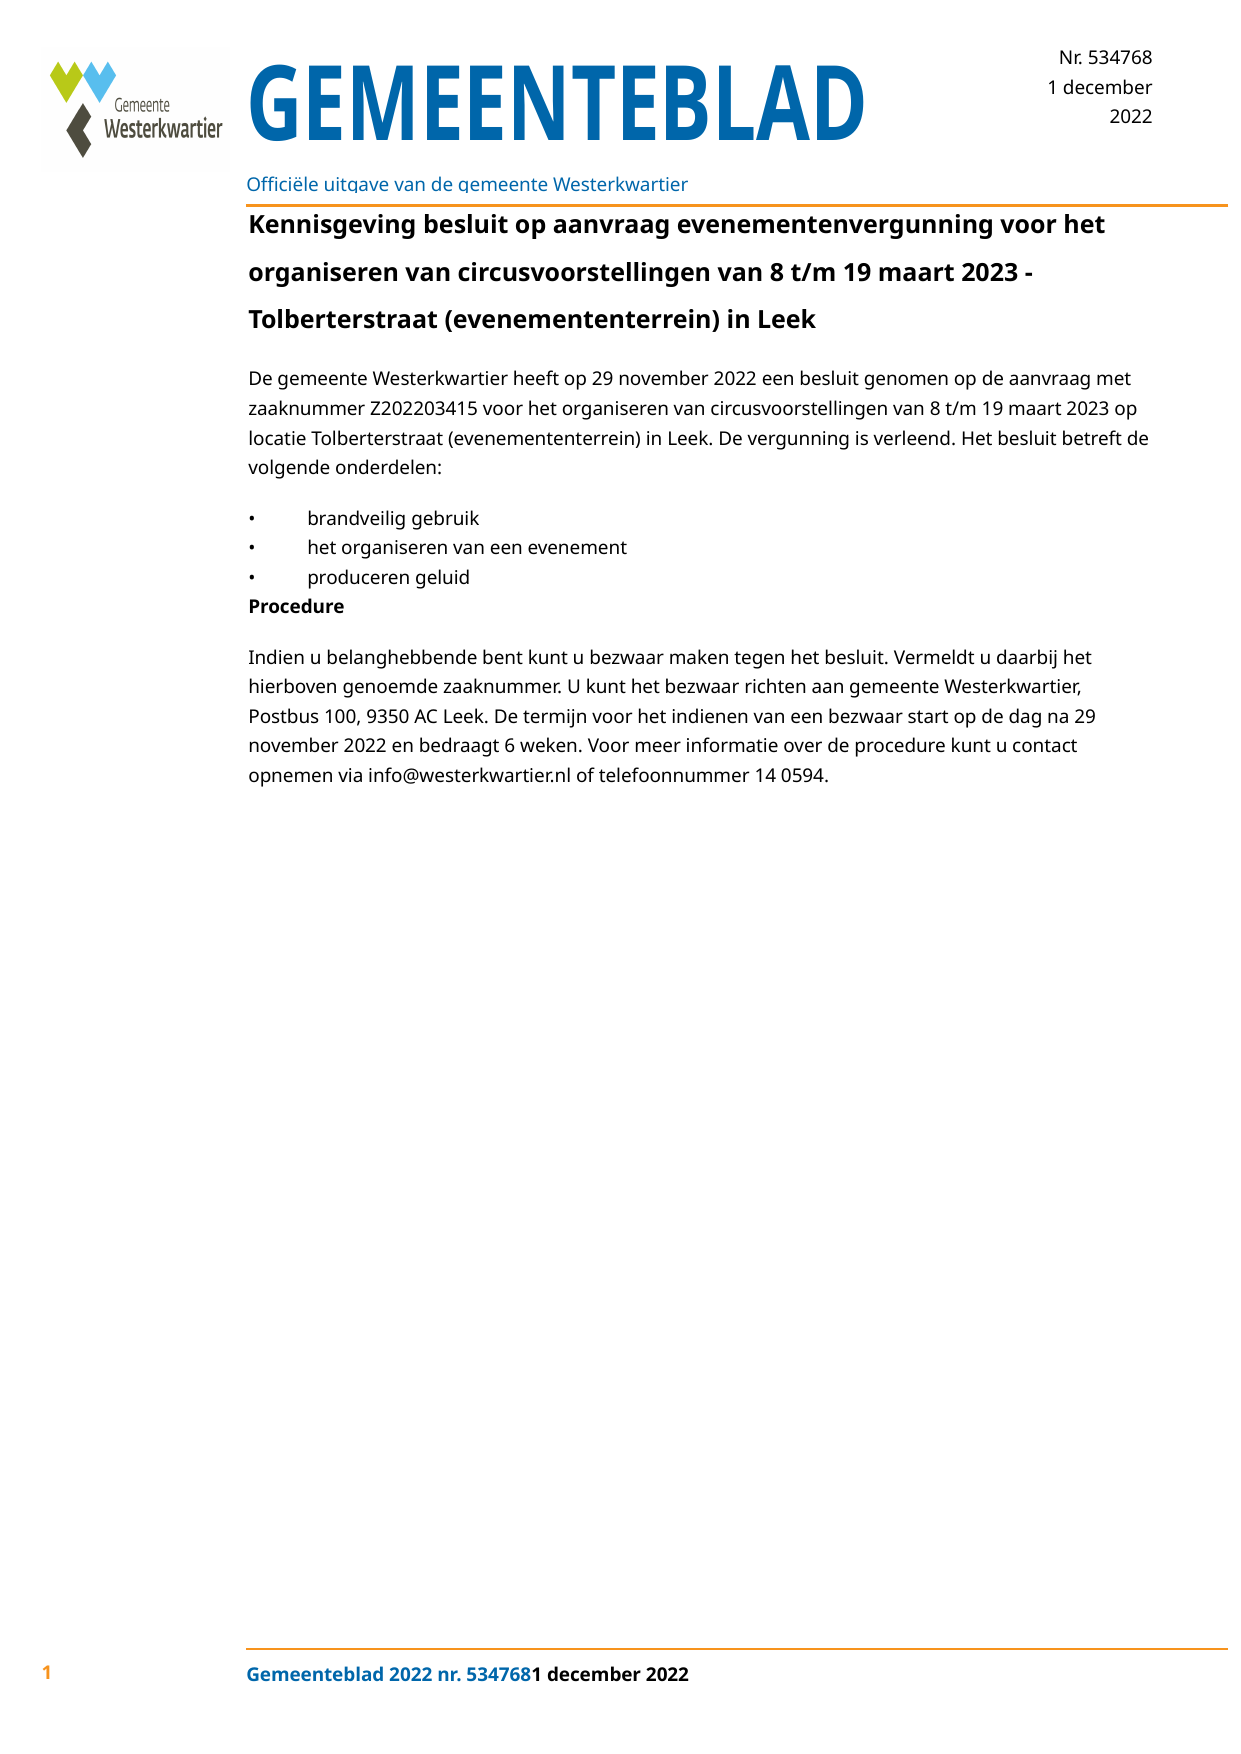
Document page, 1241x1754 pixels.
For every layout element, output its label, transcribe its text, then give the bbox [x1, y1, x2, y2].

list het organiseren van een evenement [248, 534, 1152, 560]
list produceren geluid [248, 564, 1152, 589]
text Kennisgeving besluit op aanvraag evenementenvergunning voor het organiseren van circusvoorstellingen van 8 t/m 19 maart 2023 - Tolberterstraat (evenemententerrein) in Leek [248, 207, 1152, 336]
picture [41, 47, 231, 172]
list brandveilig gebruik [248, 505, 1152, 530]
text De gemeente Westerkwartier heeft op 29 november 2022 een besluit genomen op de aanvraag met zaaknummer Z202203415 voor het organiseren van circusvoorstellingen van 8 t/m 19 maart 2023 op locatie Tolberterstraat (evenemententerrein) in Leek. De vergunning is verleend. Het besluit betreft de volgende onderdelen: [248, 366, 1152, 480]
text Indien u belanghebbende bent kunt u bezwaar maken tegen het besluit. Vermeldt u daarbij het hierboven genoemde zaaknummer. U kunt het bezwaar richten aan gemeente Westerkwartier, Postbus 100, 9350 AC Leek. De termijn voor het indienen van een bezwaar start op de dag na 29 november 2022 en bedraagt 6 weken. Voor meer informatie over de procedure kunt u contact opnemen via info@westerkwartier.nl of telefoonnummer 14 0594. [248, 644, 1152, 788]
text Procedure [248, 593, 1152, 619]
